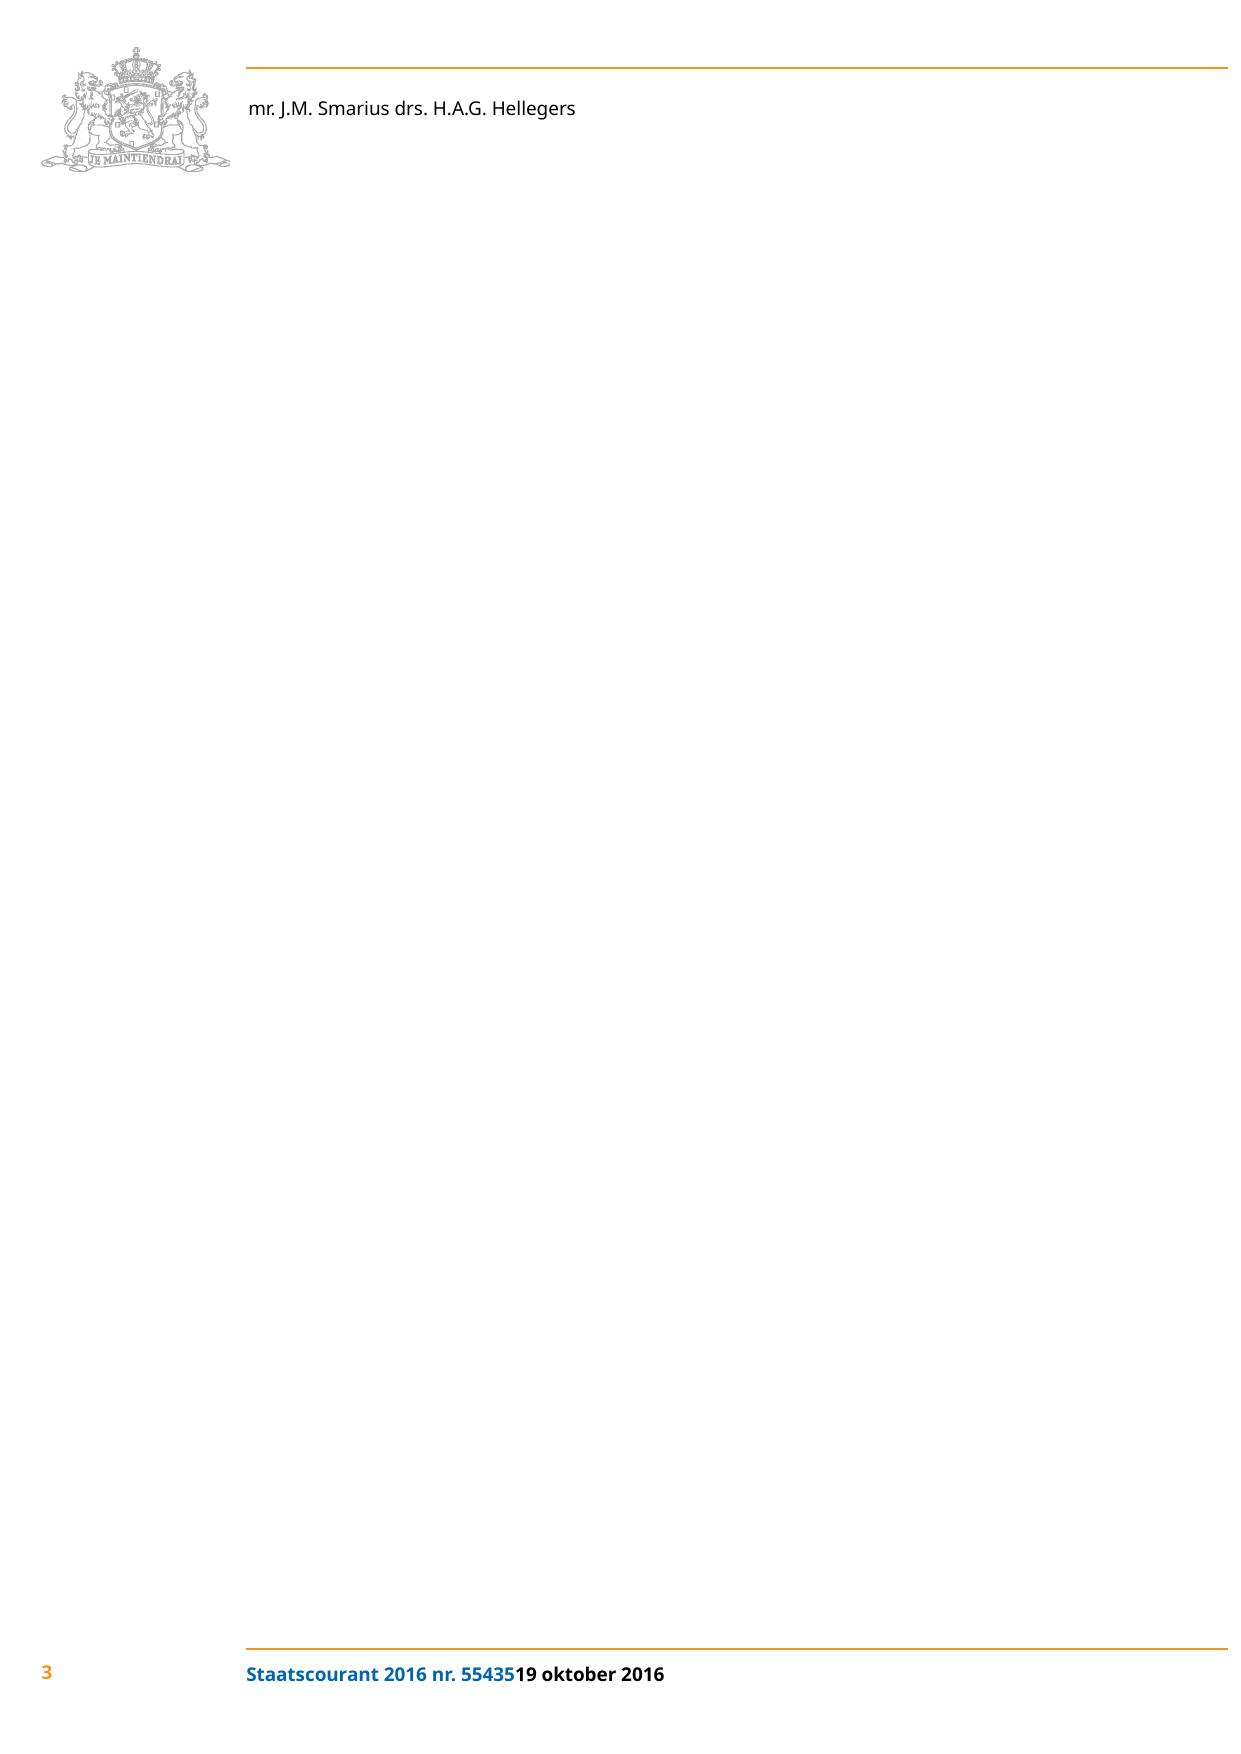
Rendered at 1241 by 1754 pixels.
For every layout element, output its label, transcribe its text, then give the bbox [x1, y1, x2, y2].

text mr. J.M. Smarius drs. H.A.G. Hellegers [248, 95, 1152, 121]
picture [41, 47, 231, 172]
